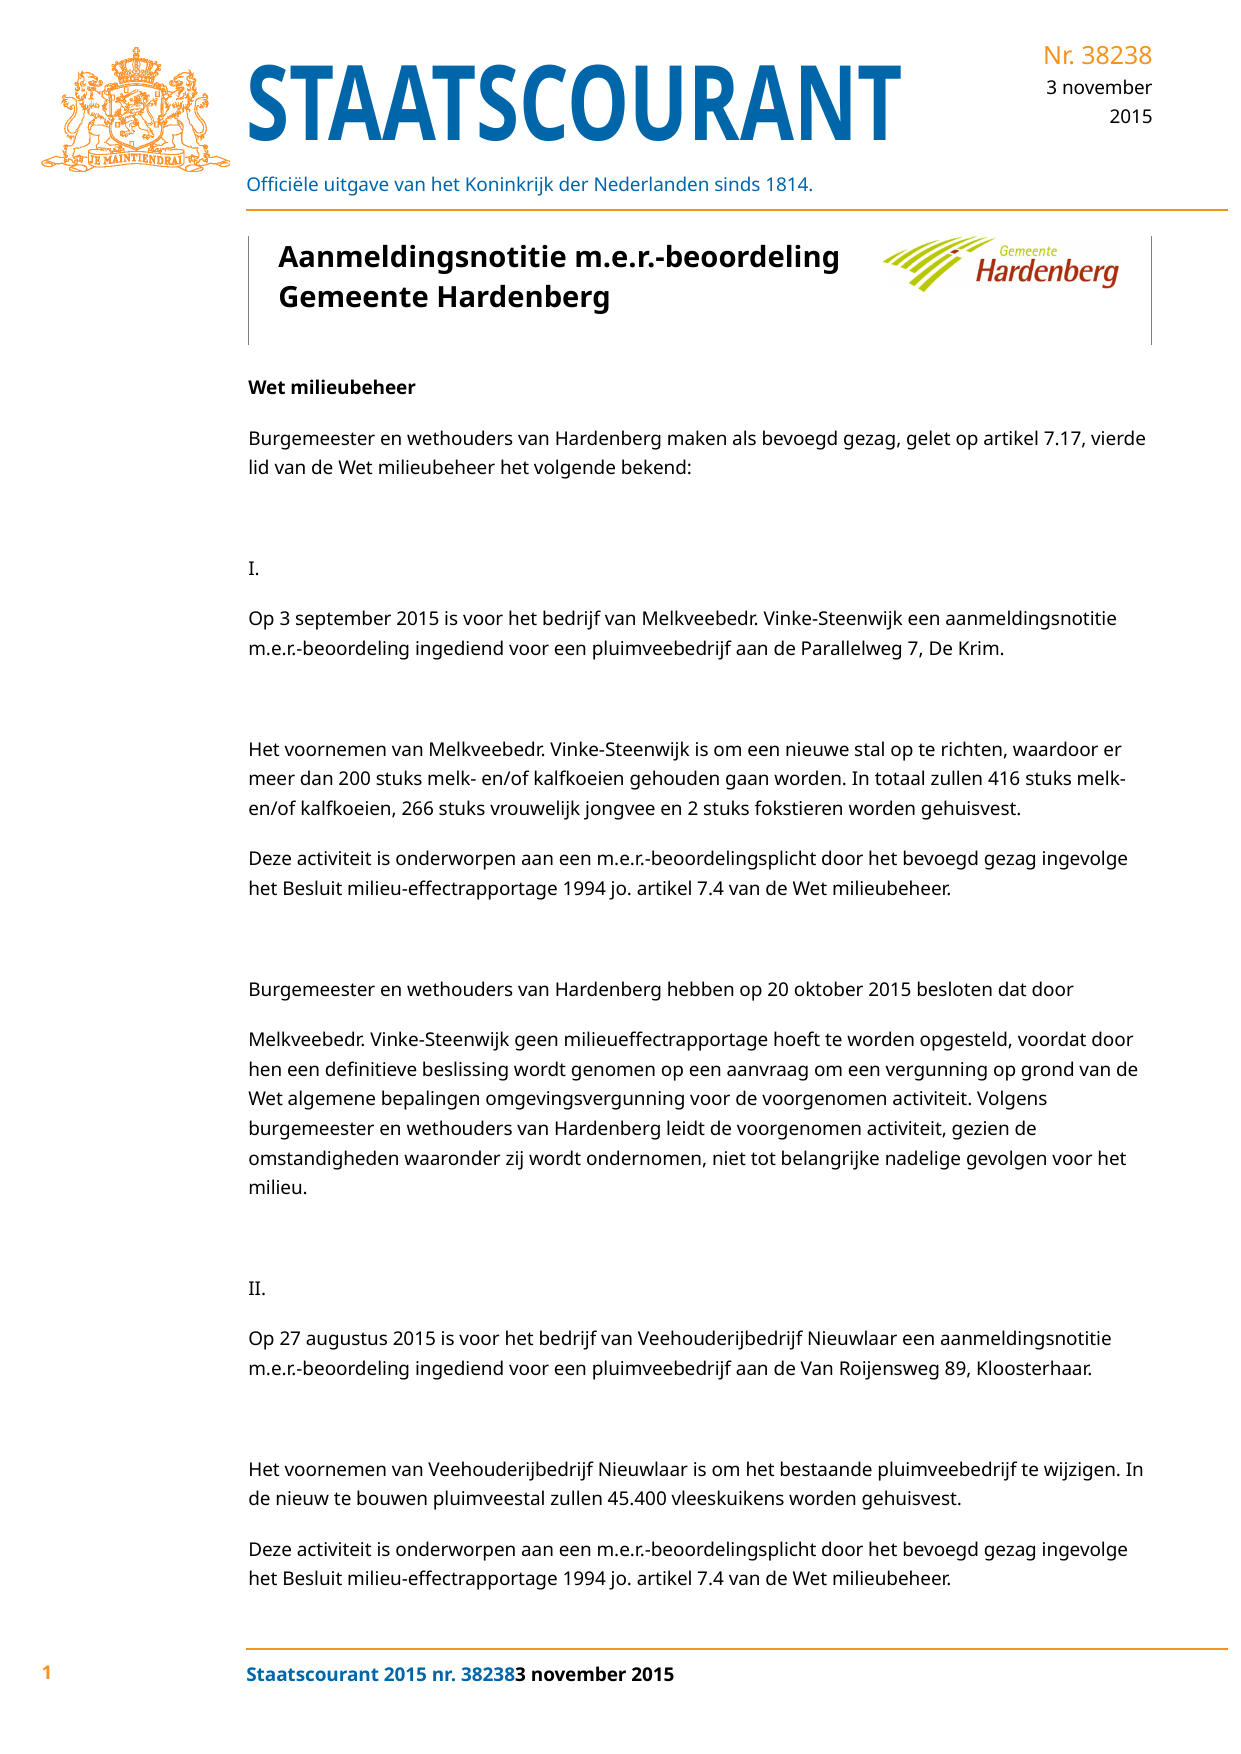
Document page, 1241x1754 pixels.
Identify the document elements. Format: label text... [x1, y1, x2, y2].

text I. [248, 555, 1152, 581]
text Op 3 september 2015 is voor het bedrijf van Melkveebedr. Vinke-Steenwijk een aanmeldingsnotitie m.e.r.-beoordeling ingediend voor een pluimveebedrijf aan de Parallelweg 7, De Krim. [248, 606, 1152, 661]
table_header Aanmeldingsnotitie m.e.r.-beoordeling Gemeente Hardenberg [249, 236, 850, 345]
text Op 27 augustus 2015 is voor het bedrijf van Veehouderijbedrijf Nieuwlaar een aanmeldingsnotitie m.e.r.-beoordeling ingediend voor een pluimveebedrijf aan de Van Roijensweg 89, Kloosterhaar. [248, 1326, 1152, 1381]
text Het voornemen van Melkveebedr. Vinke-Steenwijk is om een nieuwe stal op te richten, waardoor er meer dan 200 stuks melk- en/of kalfkoeien gehouden gaan worden. In totaal zullen 416 stuks melk- en/of kalfkoeien, 266 stuks vrouwelijk jongvee en 2 stuks fokstieren worden gehuisvest. [248, 736, 1152, 821]
text II. [248, 1275, 1152, 1301]
text Burgemeester en wethouders van Hardenberg maken als bevoegd gezag, gelet op artikel 7.17, vierde lid van de Wet milieubeheer het volgende bekend: [248, 425, 1152, 480]
text Burgemeester en wethouders van Hardenberg hebben op 20 oktober 2015 besloten dat door [248, 976, 1152, 1002]
picture [41, 47, 231, 172]
text Wet milieubeheer [248, 374, 1152, 400]
picture [882, 236, 1119, 292]
table_header [850, 236, 1151, 345]
text Deze activiteit is onderworpen aan een m.e.r.-beoordelingsplicht door het bevoegd gezag ingevolge het Besluit milieu-effectrapportage 1994 jo. artikel 7.4 van de Wet milieubeheer. [248, 846, 1152, 901]
text Melkveebedr. Vinke-Steenwijk geen milieueffectrapportage hoeft te worden opgesteld, voordat door hen een definitieve beslissing wordt genomen op een aanvraag om een vergunning op grond van de Wet algemene bepalingen omgevingsvergunning voor de voorgenomen activiteit. Volgens burgemeester en wethouders van Hardenberg leidt de voorgenomen activiteit, gezien de omstandigheden waaronder zij wordt ondernomen, niet tot belangrijke nadelige gevolgen voor het milieu. [248, 1026, 1152, 1200]
text Deze activiteit is onderworpen aan een m.e.r.-beoordelingsplicht door het bevoegd gezag ingevolge het Besluit milieu-effectrapportage 1994 jo. artikel 7.4 van de Wet milieubeheer. [248, 1536, 1152, 1591]
text Het voornemen van Veehouderijbedrijf Nieuwlaar is om het bestaande pluimveebedrijf te wijzigen. In de nieuw te bouwen pluimveestal zullen 45.400 vleeskuikens worden gehuisvest. [248, 1456, 1152, 1511]
